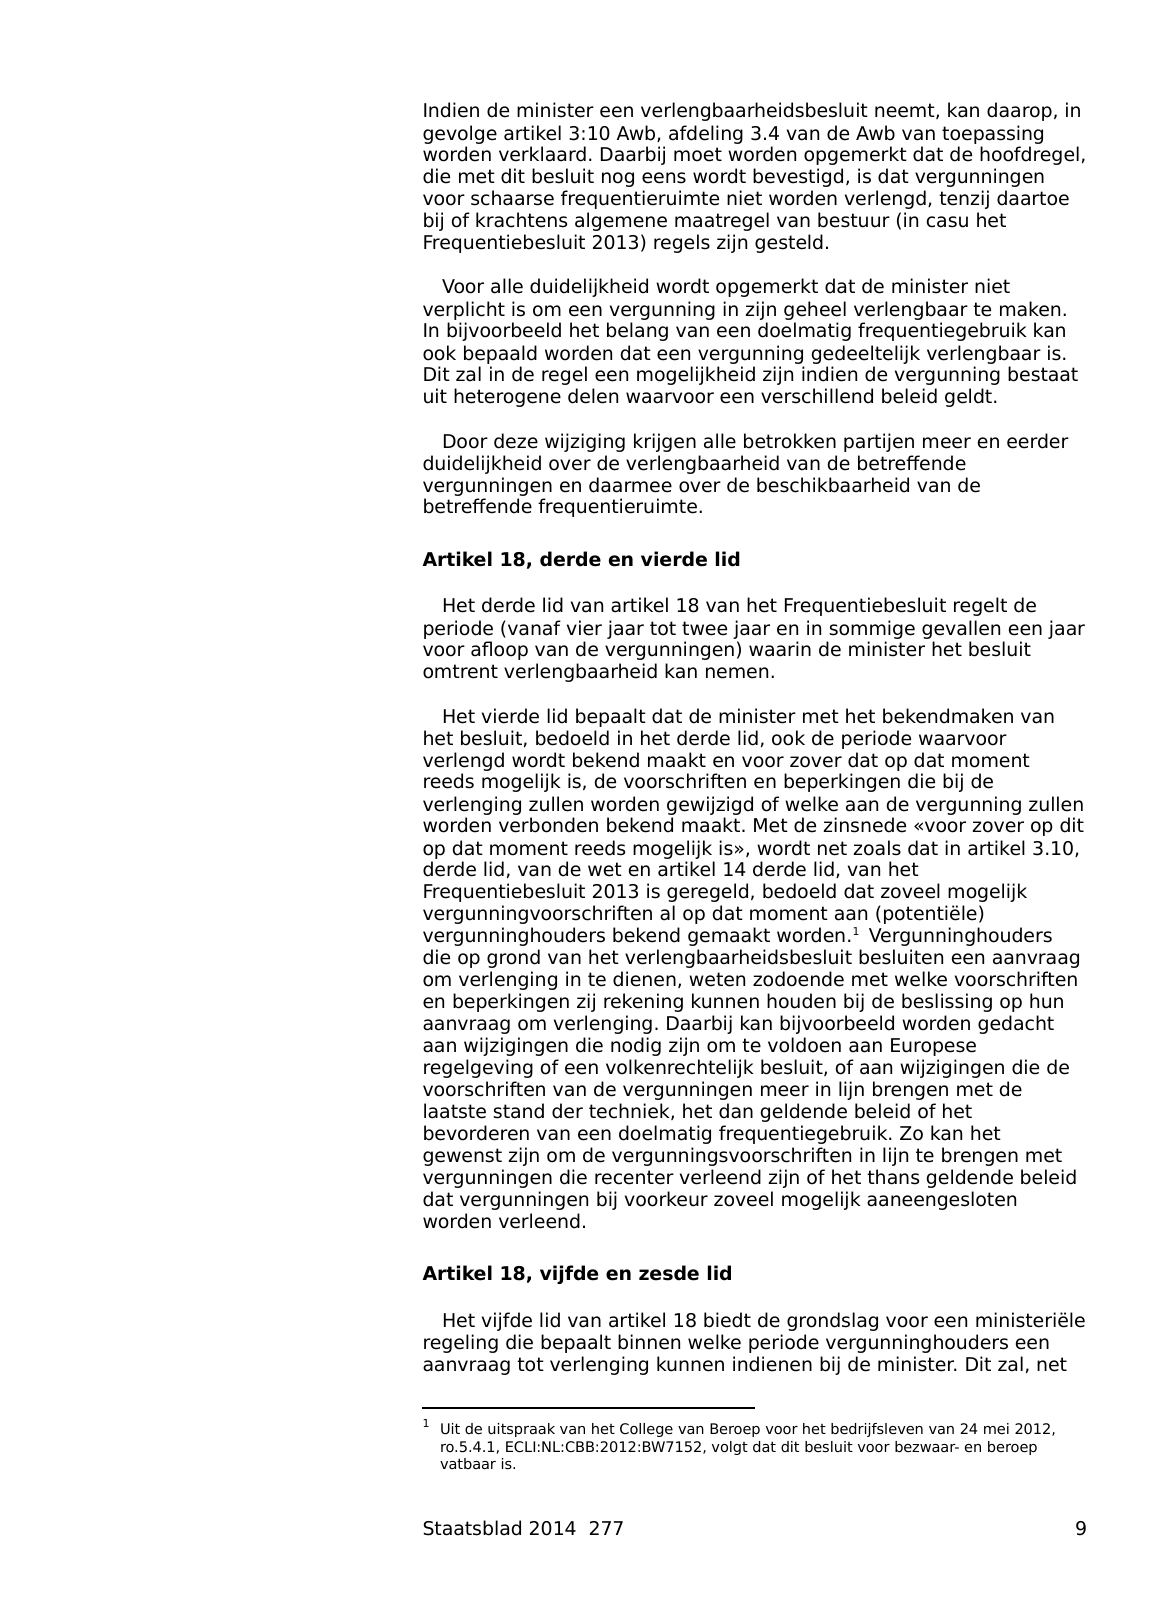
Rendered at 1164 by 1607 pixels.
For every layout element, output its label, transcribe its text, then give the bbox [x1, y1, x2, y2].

subtitle Artikel 18, vijfde en zesde lid [422, 1263, 1087, 1285]
text Het vijfde lid van artikel 18 biedt de grondslag voor een ministeriële regeling die bepaalt binnen welke periode vergunninghouders een aanvraag tot verlenging kunnen indienen bij de minister. Dit zal, net [422, 1310, 1087, 1376]
text Het vierde lid bepaalt dat de minister met het bekendmaken van het besluit, bedoeld in het derde lid, ook de periode waarvoor verlengd wordt bekend maakt en voor zover dat op dat moment reeds mogelijk is, de voorschriften en beperkingen die bij de verlenging zullen worden gewijzigd of welke aan de vergunning zullen worden verbonden bekend maakt. Met de zinsnede «voor zover op dit op dat moment reeds mogelijk is», wordt net zoals dat in artikel 3.10, derde lid, van de wet en artikel 14 derde lid, van het Frequentiebesluit 2013 is geregeld, bedoeld dat zoveel mogelijk vergunningvoorschriften al op dat moment aan (potentiële) vergunninghouders bekend gemaakt worden. Vergunninghouders die op grond van het verlengbaarheidsbesluit besluiten een aanvraag om verlenging in te dienen, weten zodoende met welke voorschriften en beperkingen zij rekening kunnen houden bij de beslissing op hun aanvraag om verlenging. Daarbij kan bijvoorbeeld worden gedacht aan wijzigingen die nodig zijn om te voldoen aan Europese regelgeving of een volkenrechtelijk besluit, of aan wijzigingen die de voorschriften van de vergunningen meer in lijn brengen met de laatste stand der techniek, het dan geldende beleid of het bevorderen van een doelmatig frequentiegebruik. Zo kan het gewenst zijn om de vergunningsvoorschriften in lijn te brengen met vergunningen die recenter verleend zijn of het thans geldende beleid dat vergunningen bij voorkeur zoveel mogelijk aaneengesloten worden verleend. [422, 706, 1087, 1233]
text Door deze wijziging krijgen alle betrokken partijen meer en eerder duidelijkheid over de verlengbaarheid van de betreffende vergunningen en daarmee over de beschikbaarheid van de betreffende frequentieruimte. [422, 431, 1087, 518]
text Het derde lid van artikel 18 van het Frequentiebesluit regelt de periode (vanaf vier jaar tot twee jaar en in sommige gevallen een jaar voor afloop van de vergunningen) waarin de minister het besluit omtrent verlengbaarheid kan nemen. [422, 595, 1087, 683]
subtitle Artikel 18, derde en vierde lid [422, 548, 1087, 570]
text Indien de minister een verlengbaarheidsbesluit neemt, kan daarop, in gevolge artikel 3:10 Awb, afdeling 3.4 van de Awb van toepassing worden verklaard. Daarbij moet worden opgemerkt dat de hoofdregel, die met dit besluit nog eens wordt bevestigd, is dat vergunningen voor schaarse frequentieruimte niet worden verlengd, tenzij daartoe bij of krachtens algemene maatregel van bestuur (in casu het Frequentiebesluit 2013) regels zijn gesteld. [422, 100, 1087, 254]
text Uit de uitspraak van het College van Beroep voor het bedrijfsleven van 24 mei 2012, ro.5.4.1, ECLI:NL:CBB:2012:BW7152, volgt dat dit besluit voor bezwaar- en beroep vatbaar is. [422, 1417, 1087, 1473]
text Voor alle duidelijkheid wordt opgemerkt dat de minister niet verplicht is om een vergunning in zijn geheel verlengbaar te maken. In bijvoorbeeld het belang van een doelmatig frequentiegebruik kan ook bepaald worden dat een vergunning gedeeltelijk verlengbaar is. Dit zal in de regel een mogelijkheid zijn indien de vergunning bestaat uit heterogene delen waarvoor een verschillend beleid geldt. [422, 276, 1087, 408]
